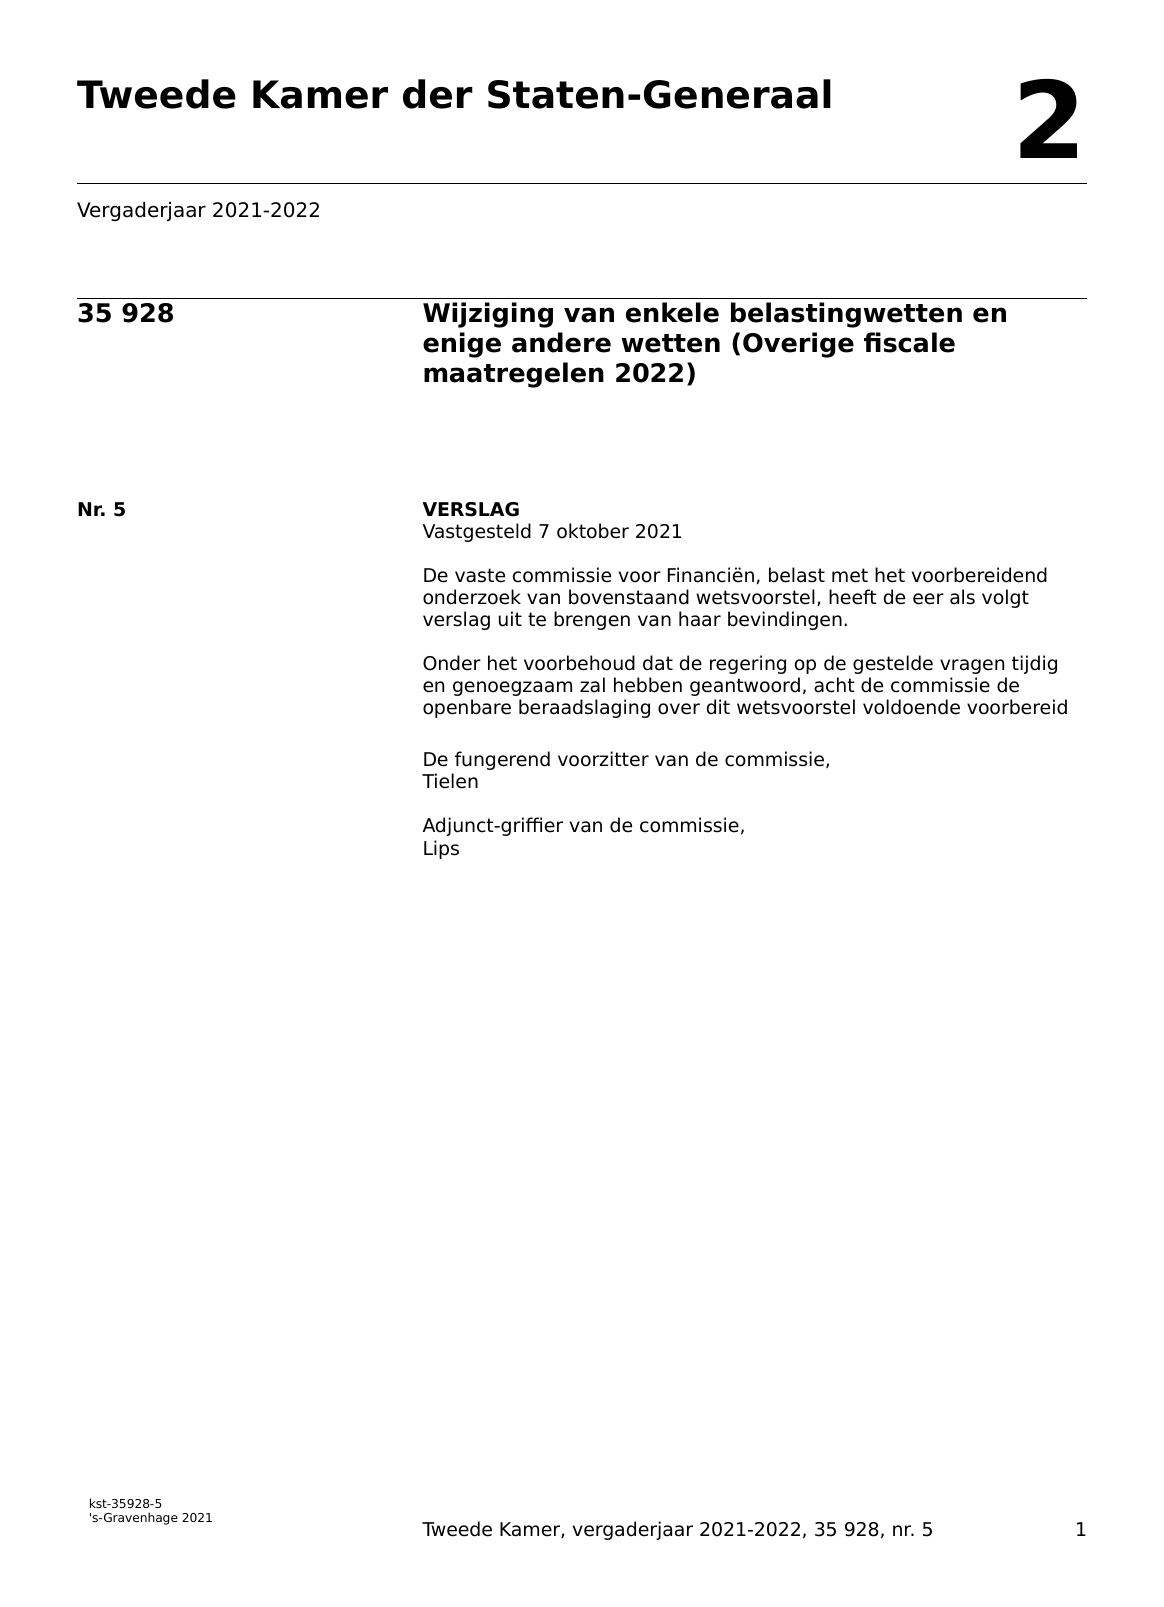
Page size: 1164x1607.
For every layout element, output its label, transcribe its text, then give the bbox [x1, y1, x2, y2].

text De vaste commissie voor Financiën, belast met het voorbereidend onderzoek van bovenstaand wetsvoorstel, heeft de eer als volgt verslag uit te brengen van haar bevindingen. [422, 565, 1087, 631]
text De fungerend voorzitter van de commissie, Tielen [422, 749, 1087, 793]
table_header Tweede Kamer der Staten-Generaal [77, 59, 886, 183]
subtitle Nr. 5 VERSLAG [77, 499, 1087, 521]
table_header 2 [886, 59, 1087, 183]
text kst-35928-5 [88, 1497, 323, 1511]
table_cell Vergaderjaar 2021-2022 [77, 184, 1087, 298]
text 's-Gravenhage 2021 [88, 1511, 323, 1525]
text Adjunct-griffier van de commissie, Lips [422, 815, 1087, 859]
subtitle 35 928 Wijziging van enkele belastingwetten en enige andere wetten (Overige fiscale maatregelen 2022) [77, 299, 1087, 388]
text Onder het voorbehoud dat de regering op de gestelde vragen tijdig en genoegzaam zal hebben geantwoord, acht de commissie de openbare beraadslaging over dit wetsvoorstel voldoende voorbereid [422, 653, 1087, 719]
text Vastgesteld 7 oktober 2021 [422, 521, 1087, 543]
